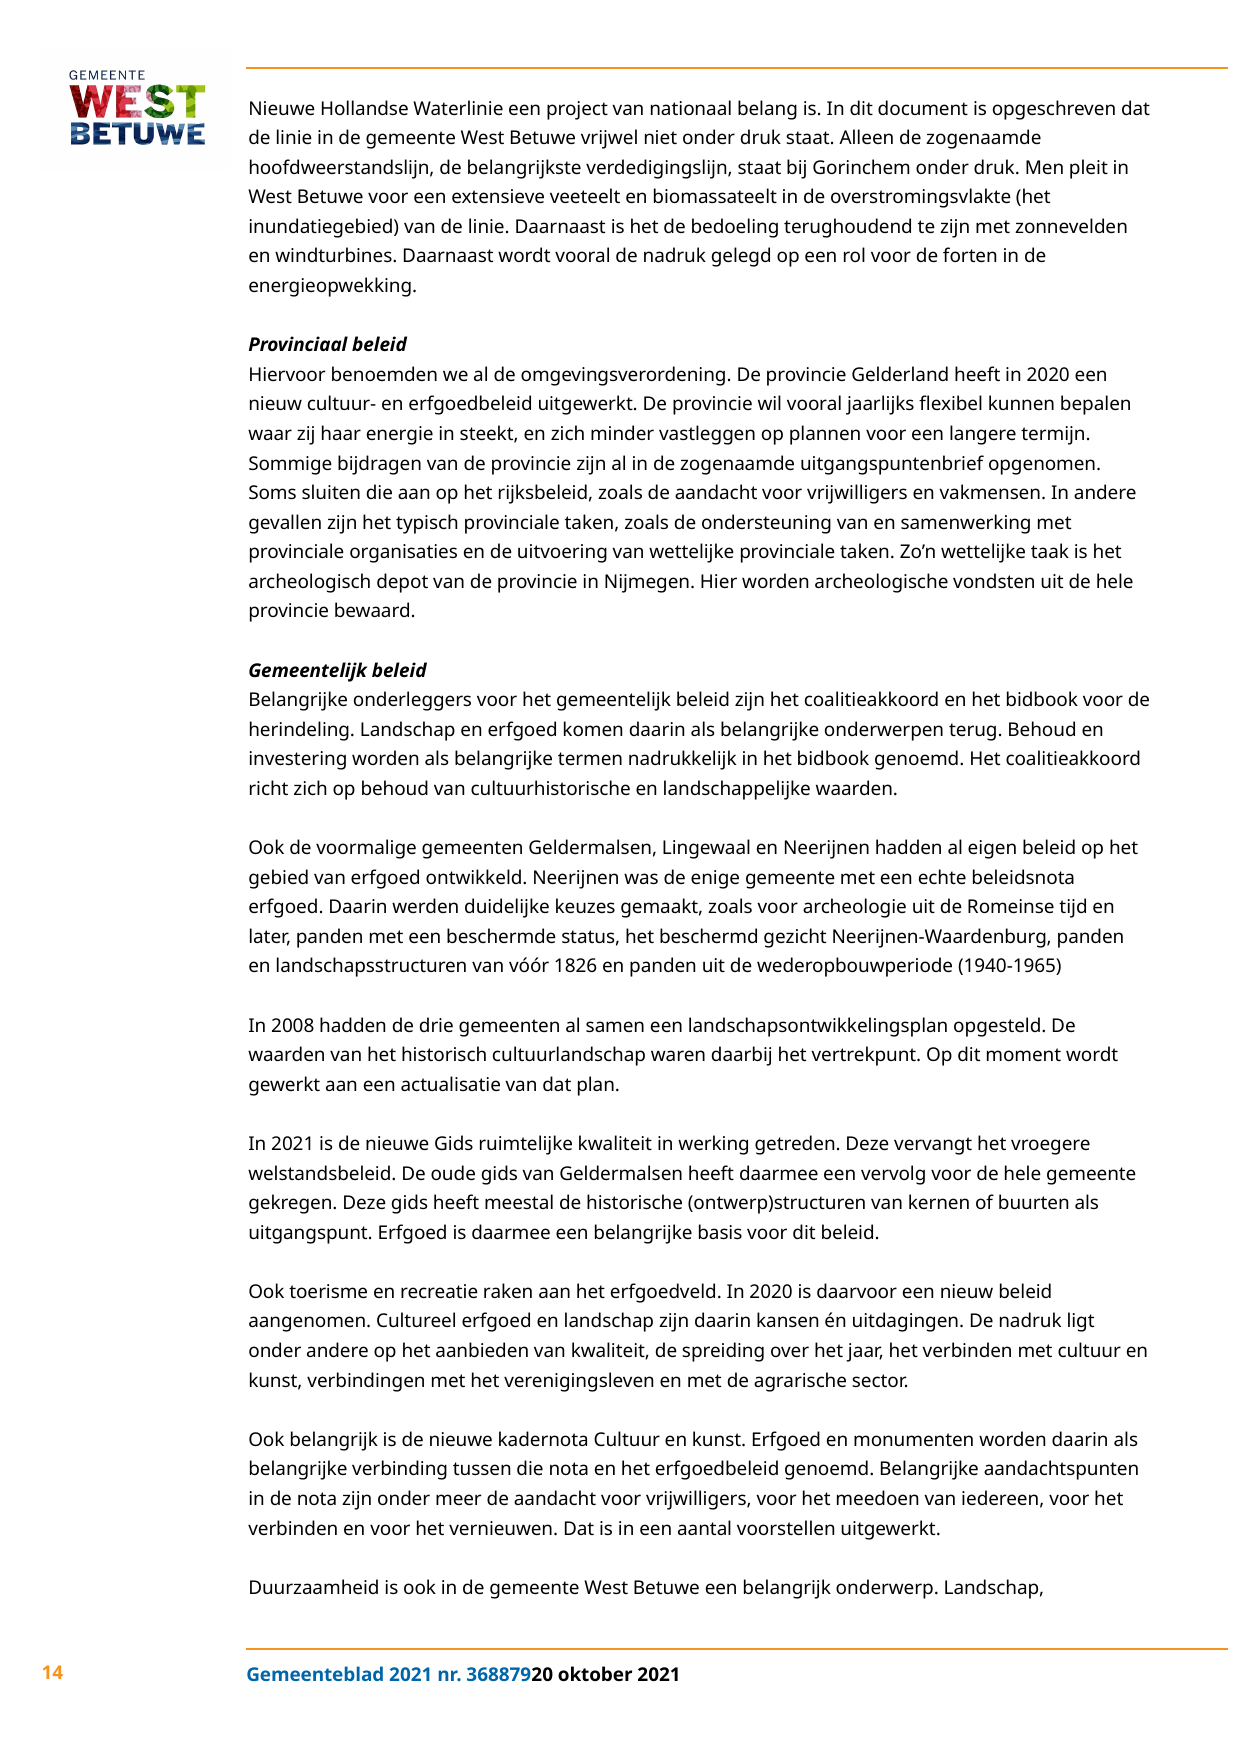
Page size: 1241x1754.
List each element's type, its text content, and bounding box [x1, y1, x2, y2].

text Belangrijke onderleggers voor het gemeentelijk beleid zijn het coalitieakkoord en het bidbook voor de herindeling. Landschap en erfgoed komen daarin als belangrijke onderwerpen terug. Behoud en investering worden als belangrijke termen nadrukkelijk in het bidbook genoemd. Het coalitieakkoord richt zich op behoud van cultuurhistorische en landschappelijke waarden. [248, 686, 1152, 801]
picture [41, 47, 231, 172]
text Ook toerisme en recreatie raken aan het erfgoedveld. In 2020 is daarvoor een nieuw beleid aangenomen. Cultureel erfgoed en landschap zijn daarin kansen én uitdagingen. De nadruk ligt onder andere op het aanbieden van kwaliteit, de spreiding over het jaar, het verbinden met cultuur en kunst, verbindingen met het verenigingsleven en met de agrarische sector. [248, 1278, 1152, 1393]
text Ook de voormalige gemeenten Geldermalsen, Lingewaal en Neerijnen hadden al eigen beleid op het gebied van erfgoed ontwikkeld. Neerijnen was de enige gemeente met een echte beleidsnota erfgoed. Daarin werden duidelijke keuzes gemaakt, zoals voor archeologie uit de Romeinse tijd en later, panden met een beschermde status, het beschermd gezicht Neerijnen-Waardenburg, panden en landschapsstructuren van vóór 1826 en panden uit de wederopbouwperiode (1940-1965) [248, 834, 1152, 978]
text Ook belangrijk is de nieuwe kadernota Cultuur en kunst. Erfgoed en monumenten worden daarin als belangrijke verbinding tussen die nota en het erfgoedbeleid genoemd. Belangrijke aandachtspunten in de nota zijn onder meer de aandacht voor vrijwilligers, voor het meedoen van iedereen, voor het verbinden en voor het vernieuwen. Dat is in een aantal voorstellen uitgewerkt. [248, 1426, 1152, 1541]
text In 2008 hadden de drie gemeenten al samen een landschapsontwikkelingsplan opgesteld. De waarden van het historisch cultuurlandschap waren daarbij het vertrekpunt. Op dit moment wordt gewerkt aan een actualisatie van dat plan. [248, 1012, 1152, 1097]
text Gemeentelijk beleid [248, 657, 1152, 683]
text Hiervoor benoemden we al de omgevingsverordening. De provincie Gelderland heeft in 2020 een nieuw cultuur- en erfgoedbeleid uitgewerkt. De provincie wil vooral jaarlijks flexibel kunnen bepalen waar zij haar energie in steekt, en zich minder vastleggen op plannen voor een langere termijn. Sommige bijdragen van de provincie zijn al in de zogenaamde uitgangspuntenbrief opgenomen. Soms sluiten die aan op het rijksbeleid, zoals de aandacht voor vrijwilligers en vakmensen. In andere gevallen zijn het typisch provinciale taken, zoals de ondersteuning van en samenwerking met provinciale organisaties en de uitvoering van wettelijke provinciale taken. Zo’n wettelijke taak is het archeologisch depot van de provincie in Nijmegen. Hier worden archeologische vondsten uit de hele provincie bewaard. [248, 361, 1152, 623]
text Duurzaamheid is ook in de gemeente West Betuwe een belangrijk onderwerp. Landschap, [248, 1574, 1152, 1600]
text In 2021 is de nieuwe Gids ruimtelijke kwaliteit in werking getreden. Deze vervangt het vroegere welstandsbeleid. De oude gids van Geldermalsen heeft daarmee een vervolg voor de hele gemeente gekregen. Deze gids heeft meestal de historische (ontwerp)structuren van kernen of buurten als uitgangspunt. Erfgoed is daarmee een belangrijke basis voor dit beleid. [248, 1130, 1152, 1245]
text Nieuwe Hollandse Waterlinie een project van nationaal belang is. In dit document is opgeschreven dat de linie in de gemeente West Betuwe vrijwel niet onder druk staat. Alleen de zogenaamde hoofdweerstandslijn, de belangrijkste verdedigingslijn, staat bij Gorinchem onder druk. Men pleit in West Betuwe voor een extensieve veeteelt en biomassateelt in de overstromingsvlakte (het inundatiegebied) van de linie. Daarnaast is het de bedoeling terughoudend te zijn met zonnevelden en windturbines. Daarnaast wordt vooral de nadruk gelegd op een rol voor de forten in de energieopwekking. [248, 95, 1152, 298]
text Provinciaal beleid [248, 331, 1152, 357]
